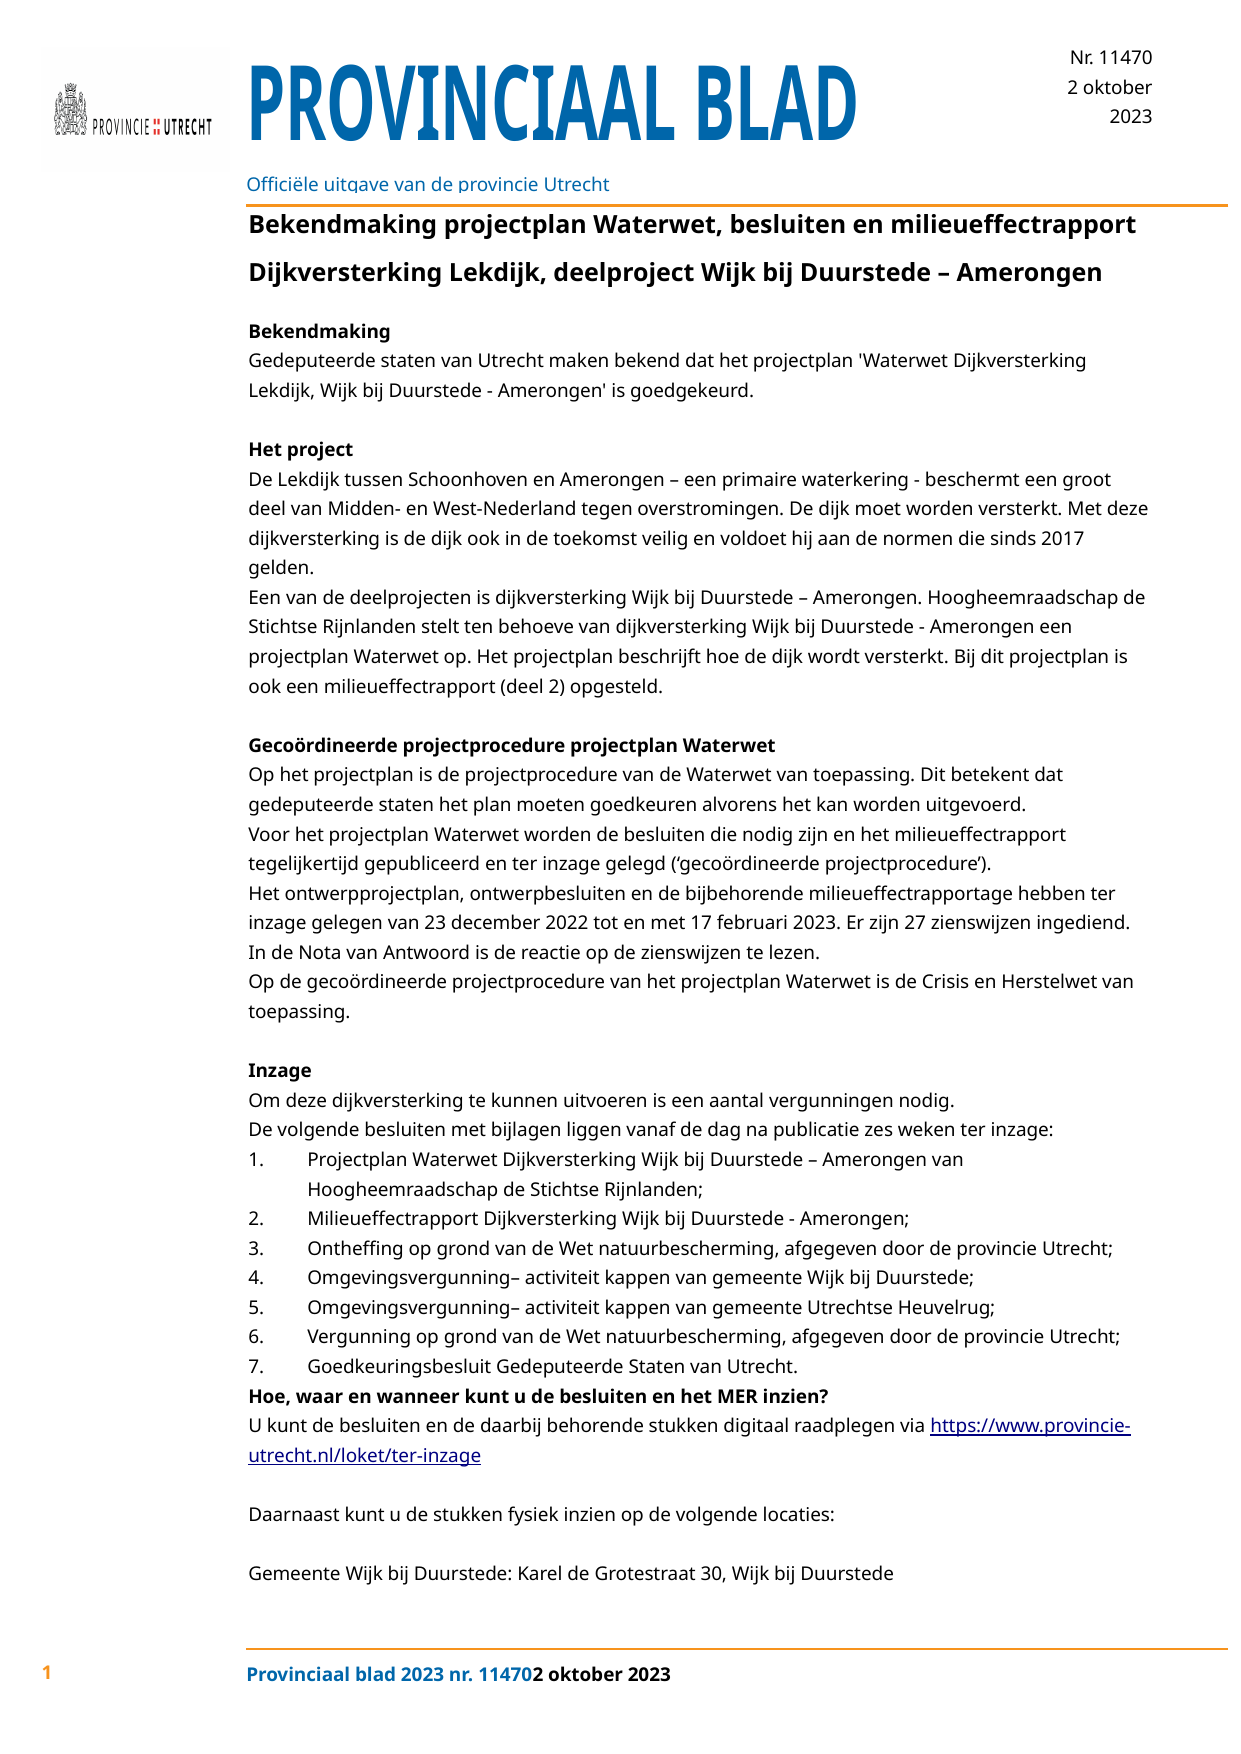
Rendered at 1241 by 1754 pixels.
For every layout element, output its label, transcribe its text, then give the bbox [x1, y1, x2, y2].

text Bekendmaking [248, 318, 1152, 344]
text Gedeputeerde staten van Utrecht maken bekend dat het projectplan 'Waterwet Dijkversterking Lekdijk, Wijk bij Duurstede - Amerongen' is goedgekeurd. [248, 347, 1152, 403]
text Gemeente Wijk bij Duurstede: Karel de Grotestraat 30, Wijk bij Duurstede [248, 1560, 1152, 1586]
list Omgevingsvergunning– activiteit kappen van gemeente Wijk bij Duurstede; [248, 1264, 1152, 1290]
text De Lekdijk tussen Schoonhoven en Amerongen – een primaire waterkering - beschermt een groot deel van Midden- en West-Nederland tegen overstromingen. De dijk moet worden versterkt. Met deze dijkversterking is de dijk ook in de toekomst veilig en voldoet hij aan de normen die sinds 2017 gelden. [248, 466, 1152, 580]
text Op de gecoördineerde projectprocedure van het projectplan Waterwet is de Crisis en Herstelwet van toepassing. [248, 969, 1152, 1024]
text Het project [248, 436, 1152, 462]
list Goedkeuringsbesluit Gedeputeerde Staten van Utrecht. [248, 1353, 1152, 1379]
text Hoe, waar en wanneer kunt u de besluiten en het MER inzien? [248, 1383, 1152, 1409]
text Inzage [248, 1057, 1152, 1083]
text Voor het projectplan Waterwet worden de besluiten die nodig zijn en het milieueffectrapport tegelijkertijd gepubliceerd en ter inzage gelegd (‘gecoördineerde projectprocedure’). [248, 821, 1152, 876]
picture [41, 47, 231, 172]
list Projectplan Waterwet Dijkversterking Wijk bij Duurstede – Amerongen van Hoogheemraadschap de Stichtse Rijnlanden; [248, 1146, 1152, 1202]
text Bekendmaking projectplan Waterwet, besluiten en milieueffectrapport Dijkversterking Lekdijk, deelproject Wijk bij Duurstede – Amerongen [248, 207, 1152, 288]
text Op het projectplan is de projectprocedure van de Waterwet van toepassing. Dit betekent dat gedeputeerde staten het plan moeten goedkeuren alvorens het kan worden uitgevoerd. [248, 762, 1152, 817]
text Daarnaast kunt u de stukken fysiek inzien op de volgende locaties: [248, 1501, 1152, 1527]
list Milieueffectrapport Dijkversterking Wijk bij Duurstede - Amerongen; [248, 1205, 1152, 1231]
text De volgende besluiten met bijlagen liggen vanaf de dag na publicatie zes weken ter inzage: [248, 1117, 1152, 1142]
text Het ontwerpprojectplan, ontwerpbesluiten en de bijbehorende milieueffectrapportage hebben ter inzage gelegen van 23 december 2022 tot en met 17 februari 2023. Er zijn 27 zienswijzen ingediend. In de Nota van Antwoord is de reactie op de zienswijzen te lezen. [248, 880, 1152, 965]
list Ontheffing op grond van de Wet natuurbescherming, afgegeven door de provincie Utrecht; [248, 1235, 1152, 1261]
list Vergunning op grond van de Wet natuurbescherming, afgegeven door de provincie Utrecht; [248, 1324, 1152, 1349]
text Om deze dijkversterking te kunnen uitvoeren is een aantal vergunningen nodig. [248, 1087, 1152, 1113]
text Gecoördineerde projectprocedure projectplan Waterwet [248, 732, 1152, 758]
list Omgevingsvergunning– activiteit kappen van gemeente Utrechtse Heuvelrug; [248, 1294, 1152, 1320]
text Een van de deelprojecten is dijkversterking Wijk bij Duurstede – Amerongen. Hoogheemraadschap de Stichtse Rijnlanden stelt ten behoeve van dijkversterking Wijk bij Duurstede - Amerongen een projectplan Waterwet op. Het projectplan beschrijft hoe de dijk wordt versterkt. Bij dit projectplan is ook een milieueffectrapport (deel 2) opgesteld. [248, 584, 1152, 699]
text U kunt de besluiten en de daarbij behorende stukken digitaal raadplegen via https://www.provincie-utrecht.nl/loket/ter-inzage [248, 1412, 1152, 1468]
